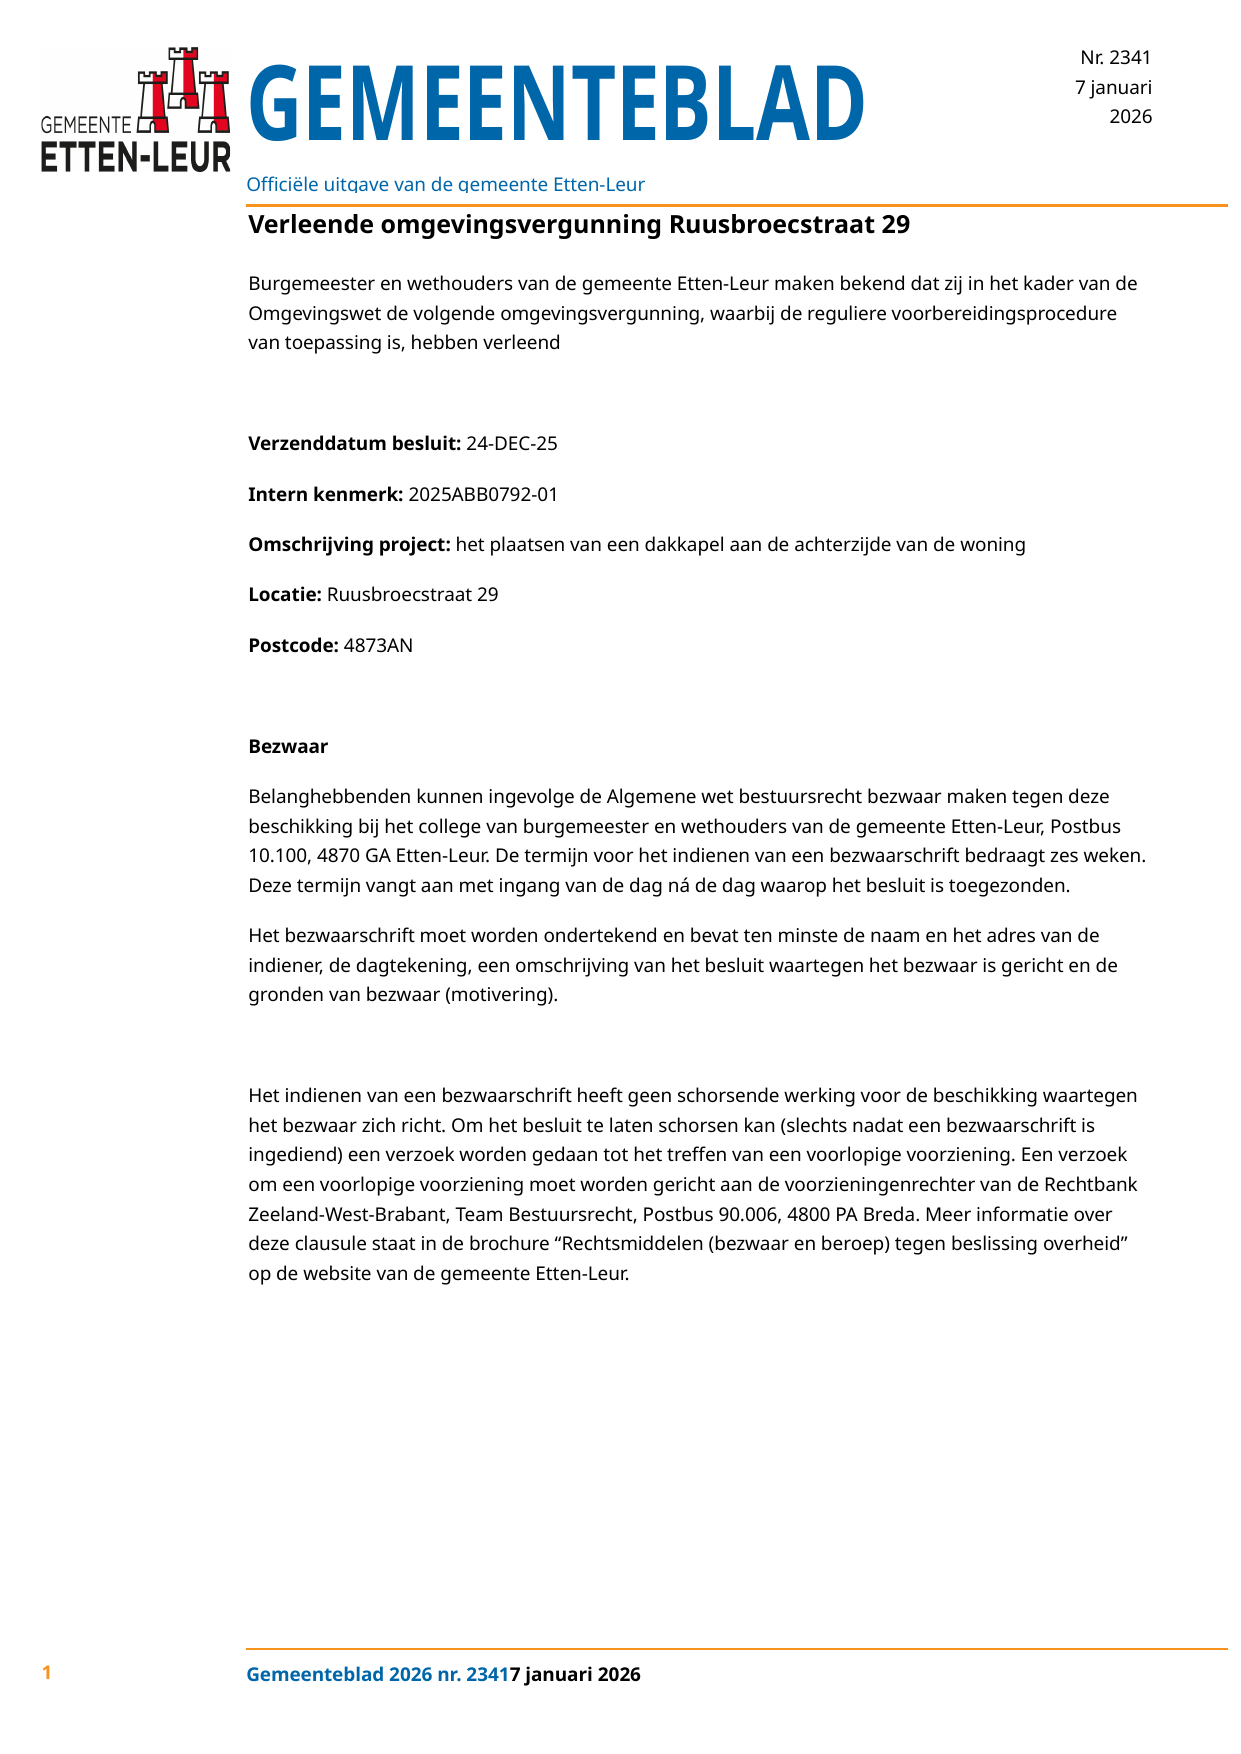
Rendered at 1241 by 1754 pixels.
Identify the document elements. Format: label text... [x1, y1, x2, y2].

text Burgemeester en wethouders van de gemeente Etten-Leur maken bekend dat zij in het kader van de Omgevingswet de volgende omgevingsvergunning, waarbij de reguliere voorbereidingsprocedure van toepassing is, hebben verleend [248, 270, 1152, 355]
text Locatie: Ruusbroecstraat 29 [248, 582, 1152, 607]
text Bezwaar [248, 733, 1152, 758]
text Het bezwaarschrift moet worden ondertekend en bevat ten minste de naam en het adres van de indiener, de dagtekening, een omschrijving van het besluit waartegen het bezwaar is gericht en de gronden van bezwaar (motivering). [248, 922, 1152, 1007]
text Het indienen van een bezwaarschrift heeft geen schorsende werking voor de beschikking waartegen het bezwaar zich richt. Om het besluit te laten schorsen kan (slechts nadat een bezwaarschrift is ingediend) een verzoek worden gedaan tot het treffen van een voorlopige voorziening. Een verzoek om een voorlopige voorziening moet worden gericht aan de voorzieningenrechter van de Rechtbank Zeeland-West-Brabant, Team Bestuursrecht, Postbus 90.006, 4800 PA Breda. Meer informatie over deze clausule staat in de brochure “Rechtsmiddelen (bezwaar en beroep) tegen beslissing overheid” op de website van de gemeente Etten-Leur. [248, 1082, 1152, 1286]
picture [41, 47, 231, 172]
text Intern kenmerk: 2025ABB0792-01 [248, 481, 1152, 506]
text Omschrijving project: het plaatsen van een dakkapel aan de achterzijde van de woning [248, 531, 1152, 557]
text Belanghebbenden kunnen ingevolge de Algemene wet bestuursrecht bezwaar maken tegen deze beschikking bij het college van burgemeester en wethouders van de gemeente Etten-Leur, Postbus 10.100, 4870 GA Etten-Leur. De termijn voor het indienen van een bezwaarschrift bedraagt zes weken. Deze termijn vangt aan met ingang van de dag ná de dag waarop het besluit is toegezonden. [248, 783, 1152, 898]
text Verleende omgevingsvergunning Ruusbroecstraat 29 [248, 207, 1152, 241]
text Postcode: 4873AN [248, 632, 1152, 658]
text Verzenddatum besluit: 24-DEC-25 [248, 430, 1152, 456]
